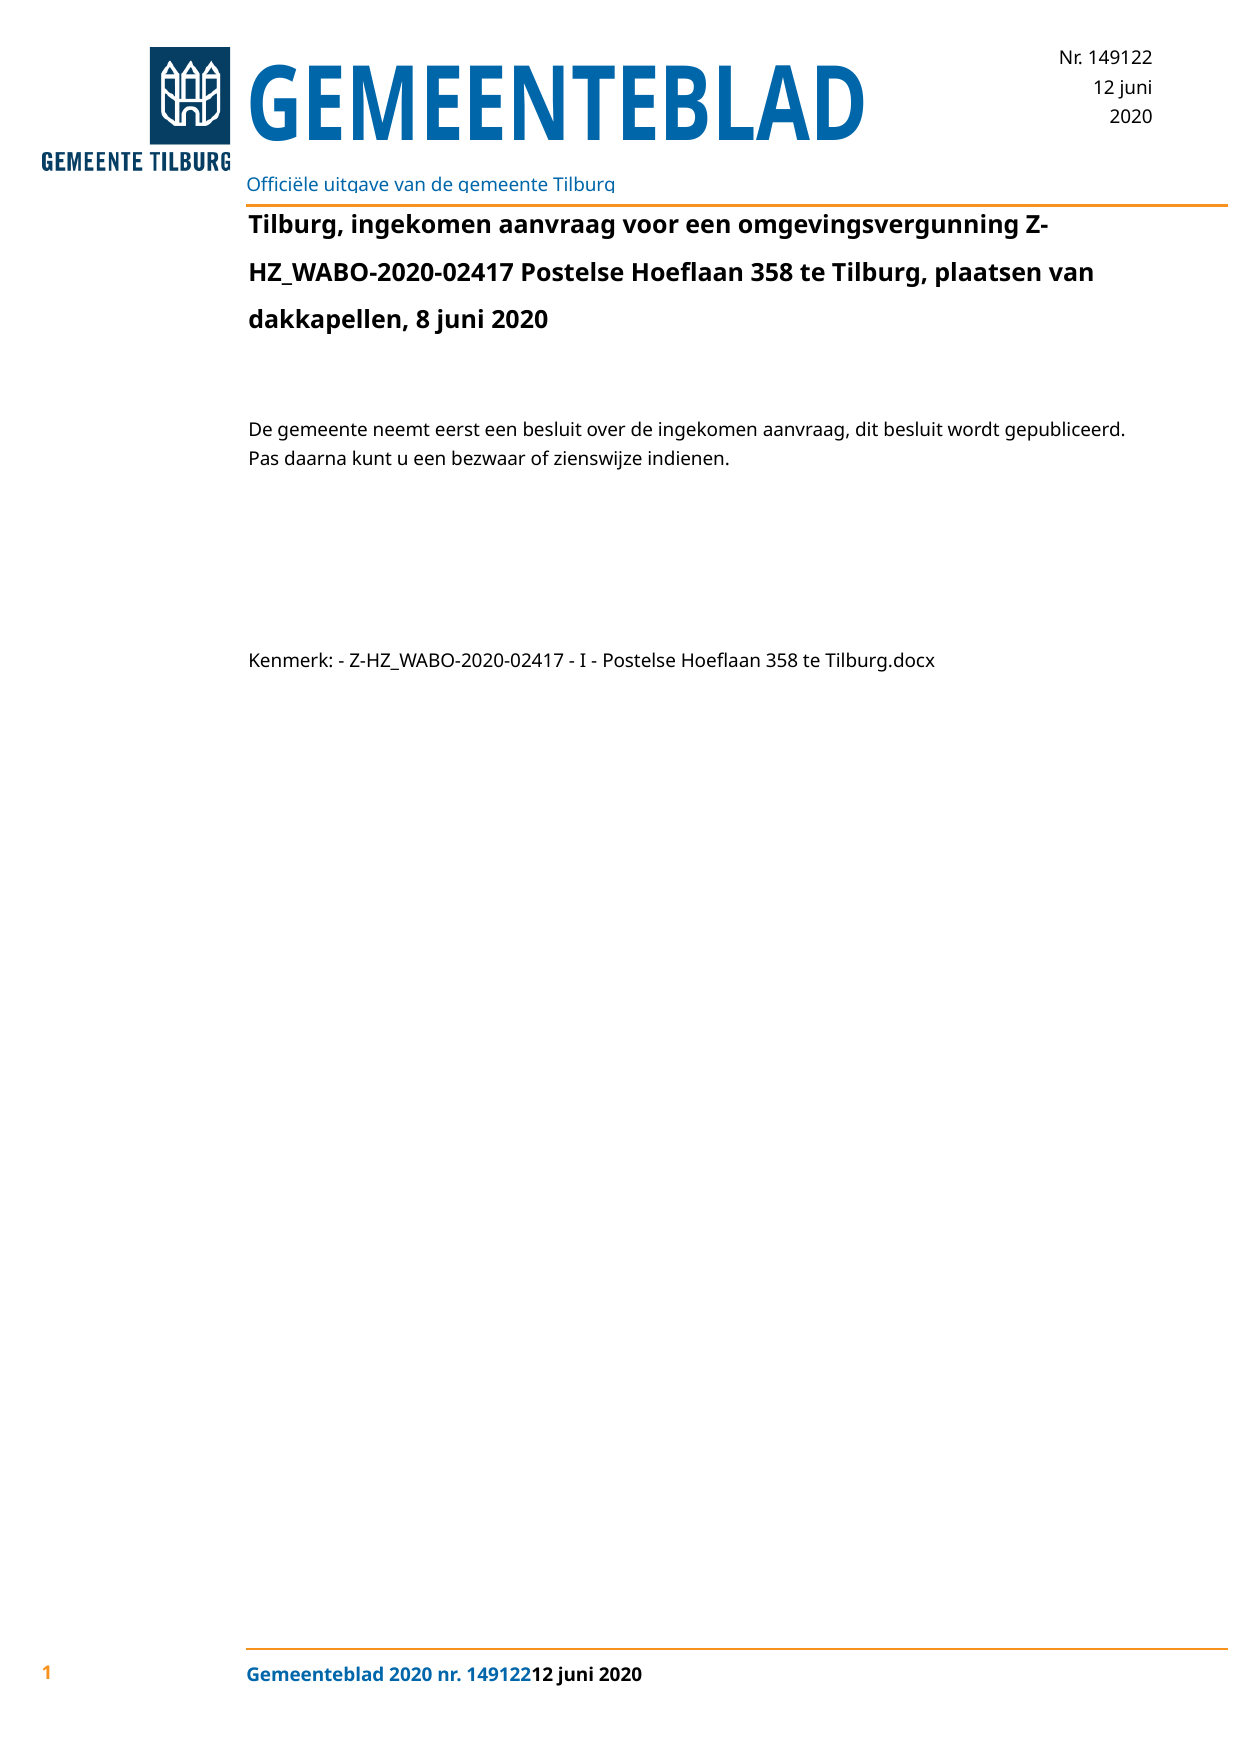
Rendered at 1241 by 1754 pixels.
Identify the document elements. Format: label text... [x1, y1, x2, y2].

picture [41, 47, 231, 172]
text Tilburg, ingekomen aanvraag voor een omgevingsvergunning Z-HZ_WABO-2020-02417 Postelse Hoeflaan 358 te Tilburg, plaatsen van dakkapellen, 8 juni 2020 [248, 207, 1152, 336]
text Kenmerk: - Z-HZ_WABO-2020-02417 - I - Postelse Hoeflaan 358 te Tilburg.docx [248, 647, 1152, 673]
text De gemeente neemt eerst een besluit over de ingekomen aanvraag, dit besluit wordt gepubliceerd. Pas daarna kunt u een bezwaar of zienswijze indienen. [248, 416, 1152, 471]
